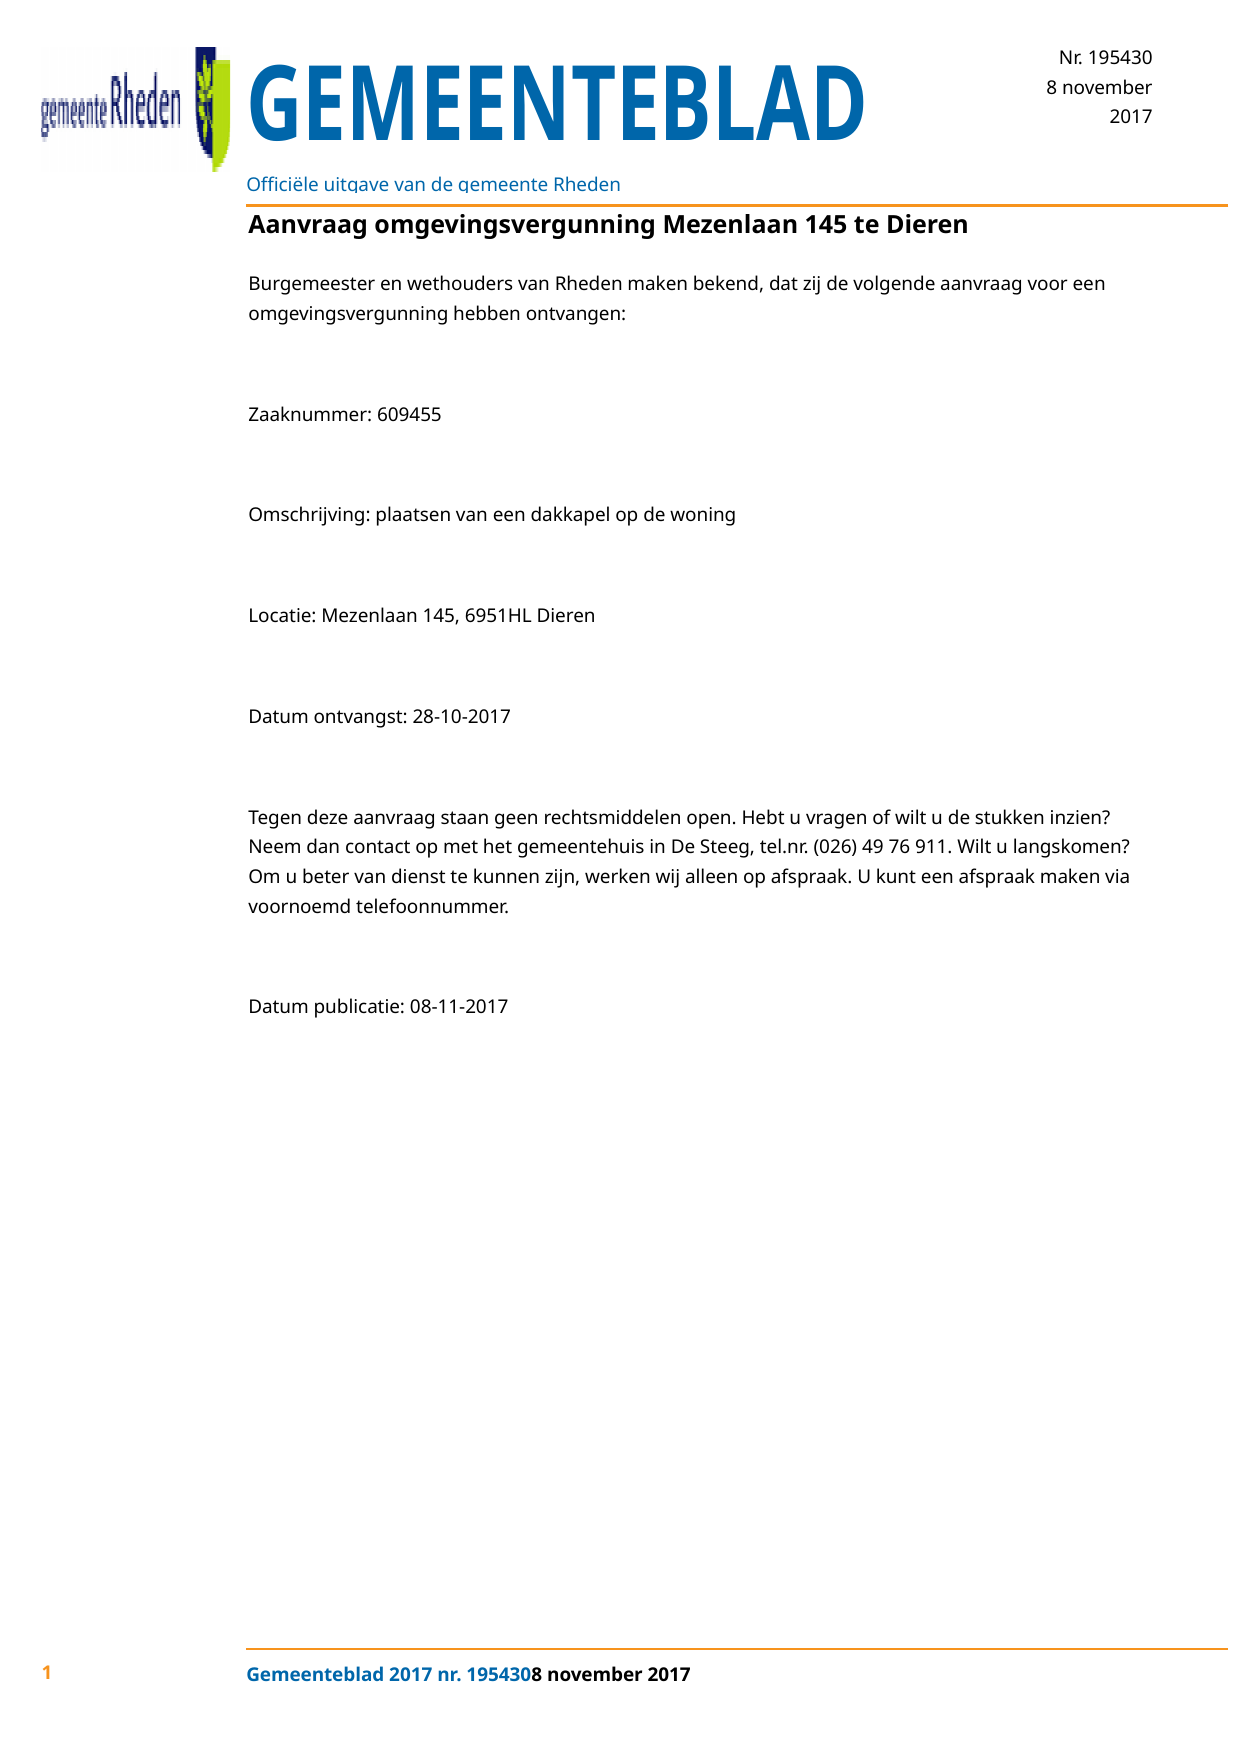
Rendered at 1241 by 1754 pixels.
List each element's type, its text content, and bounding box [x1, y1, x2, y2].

text Datum ontvangst: 28-10-2017 [248, 703, 1152, 729]
text Burgemeester en wethouders van Rheden maken bekend, dat zij de volgende aanvraag voor een omgevingsvergunning hebben ontvangen: [248, 270, 1152, 326]
text Datum publicatie: 08-11-2017 [248, 994, 1152, 1019]
picture [41, 47, 231, 172]
text Locatie: Mezenlaan 145, 6951HL Dieren [248, 602, 1152, 628]
text Omschrijving: plaatsen van een dakkapel op de woning [248, 502, 1152, 527]
text Tegen deze aanvraag staan geen rechtsmiddelen open. Hebt u vragen of wilt u de stukken inzien? Neem dan contact op met het gemeentehuis in De Steeg, tel.nr. (026) 49 76 911. Wilt u langskomen? Om u beter van dienst te kunnen zijn, werken wij alleen op afspraak. U kunt een afspraak maken via voornoemd telefoonnummer. [248, 804, 1152, 918]
text Zaaknummer: 609455 [248, 401, 1152, 426]
text Aanvraag omgevingsvergunning Mezenlaan 145 te Dieren [248, 207, 1152, 241]
